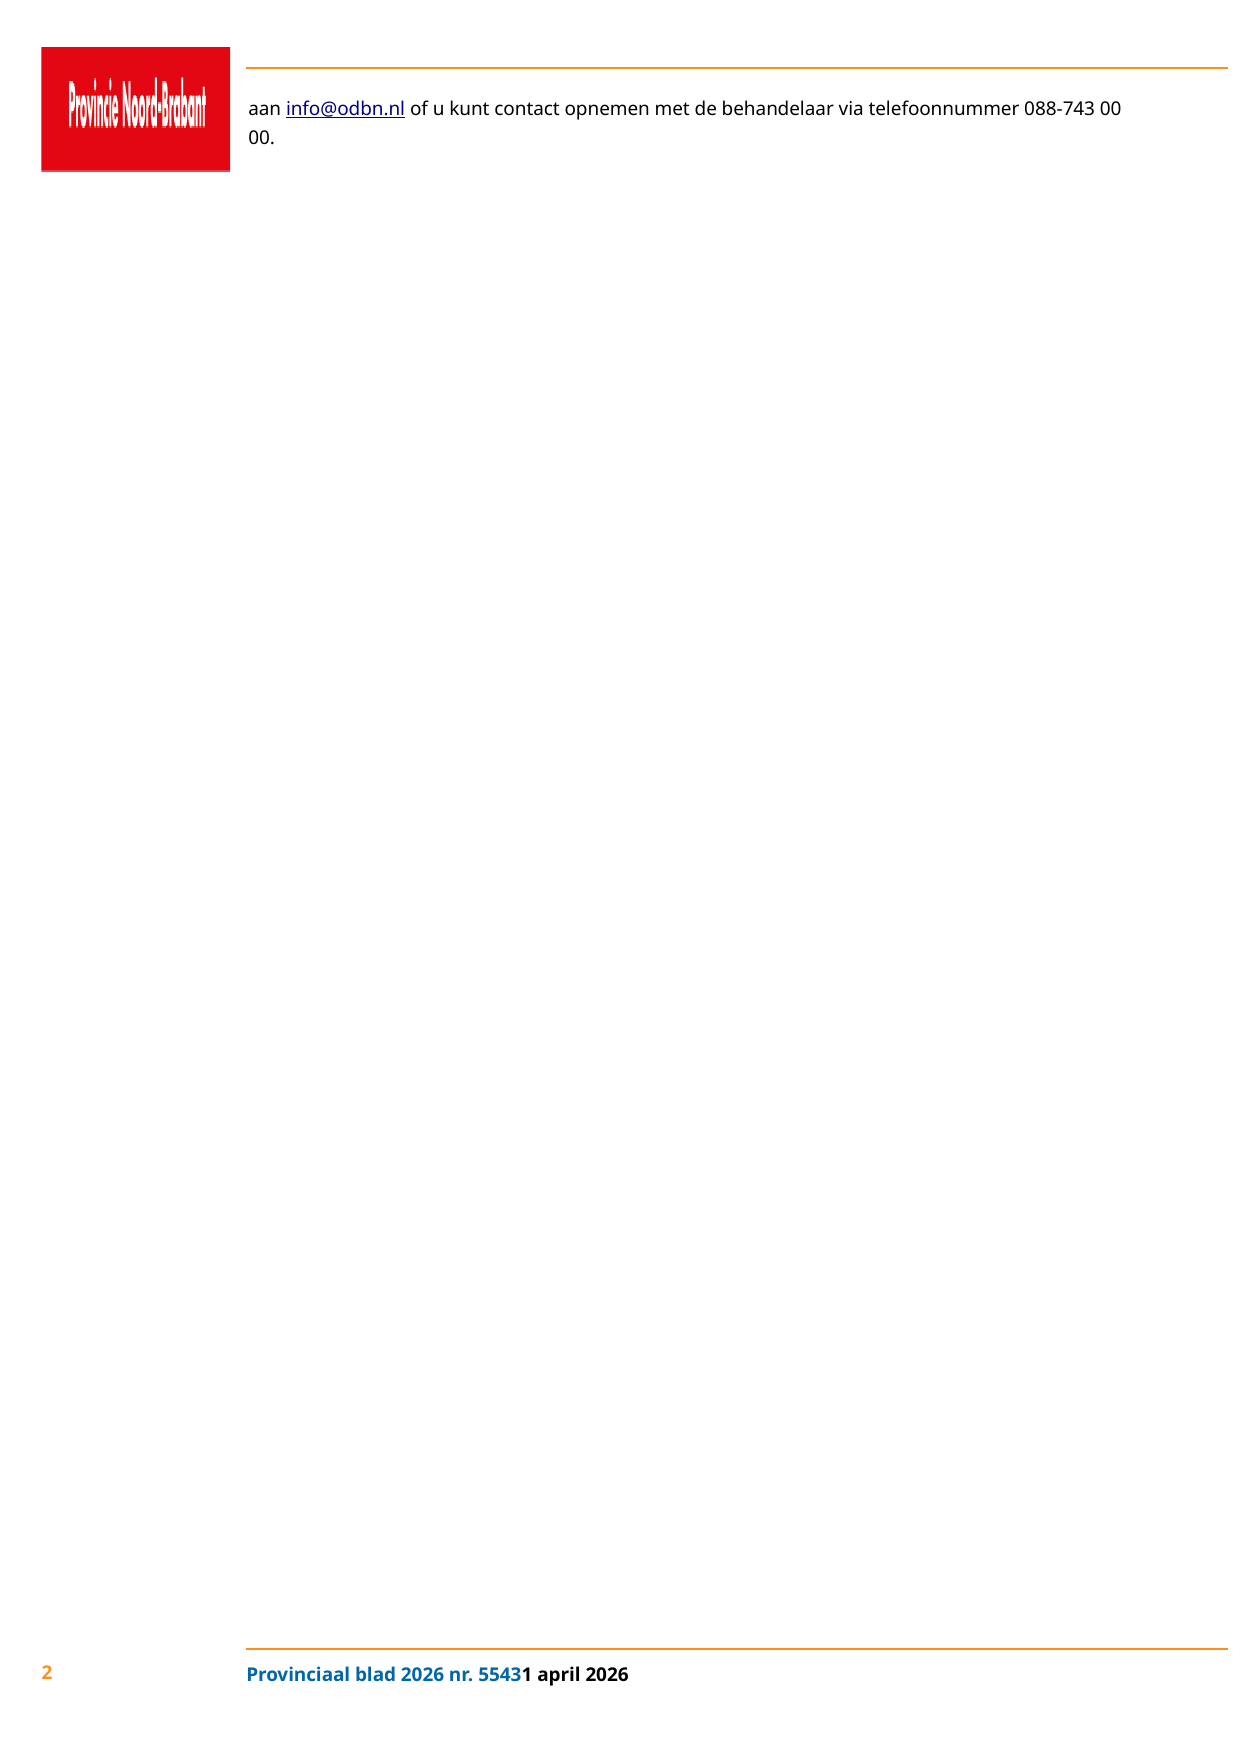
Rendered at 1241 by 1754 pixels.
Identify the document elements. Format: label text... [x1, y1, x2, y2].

text aan info@odbn.nl of u kunt contact opnemen met de behandelaar via telefoonnummer 088-743 00 00. [248, 95, 1152, 150]
picture [41, 47, 231, 172]
